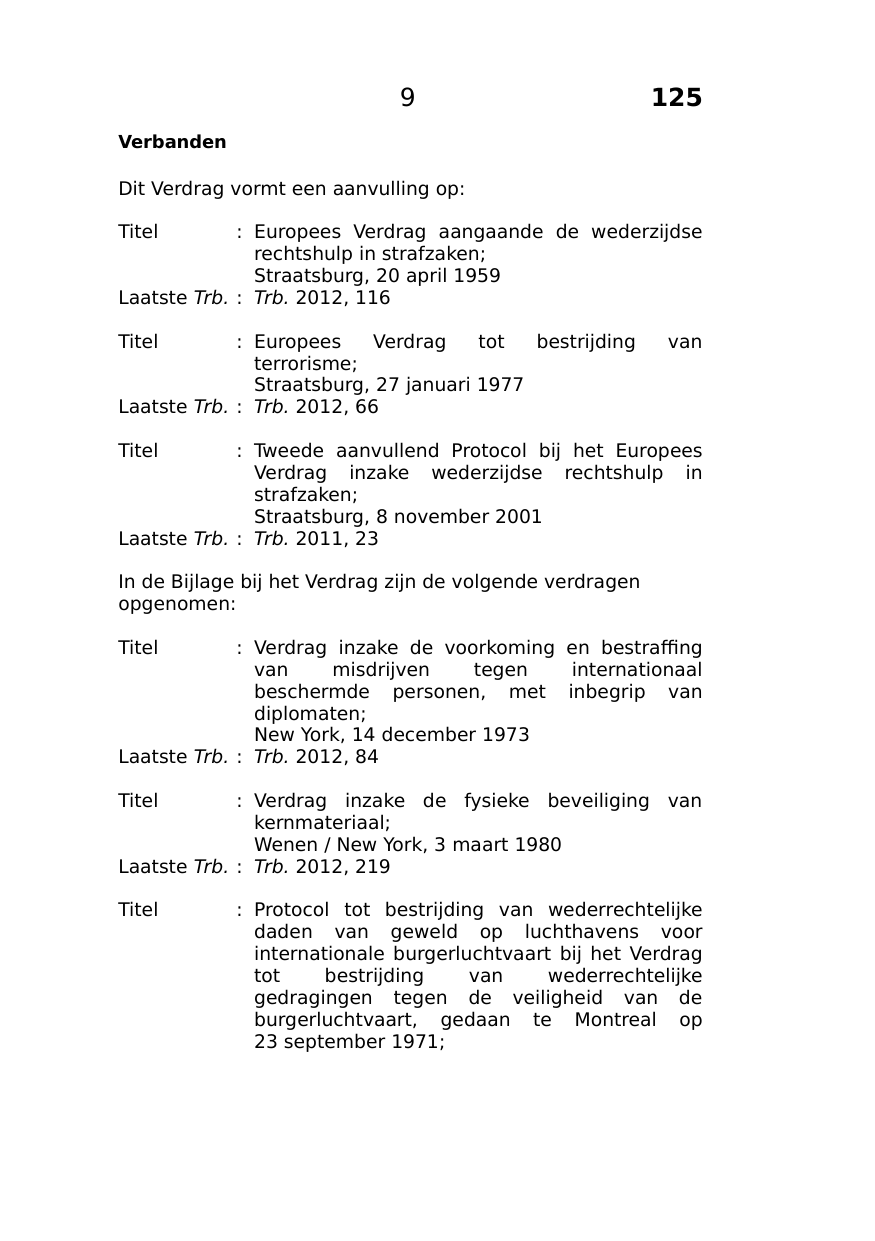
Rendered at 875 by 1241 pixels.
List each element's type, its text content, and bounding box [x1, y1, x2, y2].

table_cell Verdrag inzake de voorkoming en bestraffing van misdrijven tegen internationaal beschermde personen, met inbegrip van diplomaten; New York, 14 december 1973 [254, 637, 703, 746]
table_cell [236, 615, 254, 637]
table_cell [254, 309, 703, 331]
table_cell Titel [118, 331, 236, 396]
table_cell In de Bijlage bij het Verdrag zijn de volgende verdragen opgenomen: [118, 571, 703, 615]
subtitle Verbanden [118, 132, 703, 153]
table_cell Laatste Trb. [118, 287, 236, 309]
table_cell : [236, 746, 254, 768]
table_cell : [236, 900, 254, 1053]
table_cell [118, 418, 236, 440]
table_cell Titel [118, 440, 236, 528]
table_cell [254, 550, 703, 571]
table_cell Titel [118, 221, 236, 287]
table_cell [254, 418, 703, 440]
table_cell [118, 768, 236, 790]
table_cell : [236, 528, 254, 549]
table_cell Trb. 2012, 116 [254, 287, 703, 309]
table_cell [118, 878, 236, 899]
table_cell [254, 200, 703, 221]
table_cell Trb. 2012, 219 [254, 856, 703, 878]
table_cell Titel [118, 790, 236, 856]
table_header Dit Verdrag vormt een aanvulling op: [118, 178, 703, 199]
table_cell [254, 878, 703, 899]
table_cell [236, 550, 254, 571]
table_cell [236, 878, 254, 899]
table_cell Laatste Trb. [118, 746, 236, 768]
table_cell : [236, 396, 254, 418]
table_cell Tweede aanvullend Protocol bij het Europees Verdrag inzake wederzijdse rechtshulp in strafzaken; Straatsburg, 8 november 2001 [254, 440, 703, 528]
table_cell [254, 768, 703, 790]
table_cell Laatste Trb. [118, 856, 236, 878]
table_cell Laatste Trb. [118, 396, 236, 418]
table_cell [254, 615, 703, 637]
table_cell Laatste Trb. [118, 528, 236, 549]
table_cell Titel [118, 637, 236, 746]
table_cell Verdrag inzake de fysieke beveiliging van kernmateriaal; Wenen / New York, 3 maart 1980 [254, 790, 703, 856]
table_cell [236, 309, 254, 331]
table_cell Protocol tot bestrijding van wederrechtelijke daden van geweld op luchthavens voor internationale burgerluchtvaart bij het Verdrag tot bestrijding van wederrechtelijke gedragingen tegen de veiligheid van de burgerluchtvaart, gedaan te Montreal op 23 september 1971; [254, 900, 703, 1053]
table_cell [118, 615, 236, 637]
table_cell : [236, 790, 254, 856]
table_cell Trb. 2011, 23 [254, 528, 703, 549]
table_cell [236, 418, 254, 440]
table_cell : [236, 331, 254, 396]
table_cell Titel [118, 900, 236, 1053]
table_cell : [236, 637, 254, 746]
table_cell [236, 768, 254, 790]
table_cell : [236, 287, 254, 309]
table_cell [236, 200, 254, 221]
table_cell [118, 200, 236, 221]
table_cell [118, 309, 236, 331]
table_cell : [236, 221, 254, 287]
table_cell : [236, 856, 254, 878]
table_cell : [236, 440, 254, 528]
table_cell Trb. 2012, 84 [254, 746, 703, 768]
table_cell Europees Verdrag tot bestrijding van terrorisme; Straatsburg, 27 januari 1977 [254, 331, 703, 396]
table_cell Trb. 2012, 66 [254, 396, 703, 418]
table_cell [118, 550, 236, 571]
table_cell Europees Verdrag aangaande de wederzijdse rechtshulp in strafzaken; Straatsburg, 20 april 1959 [254, 221, 703, 287]
